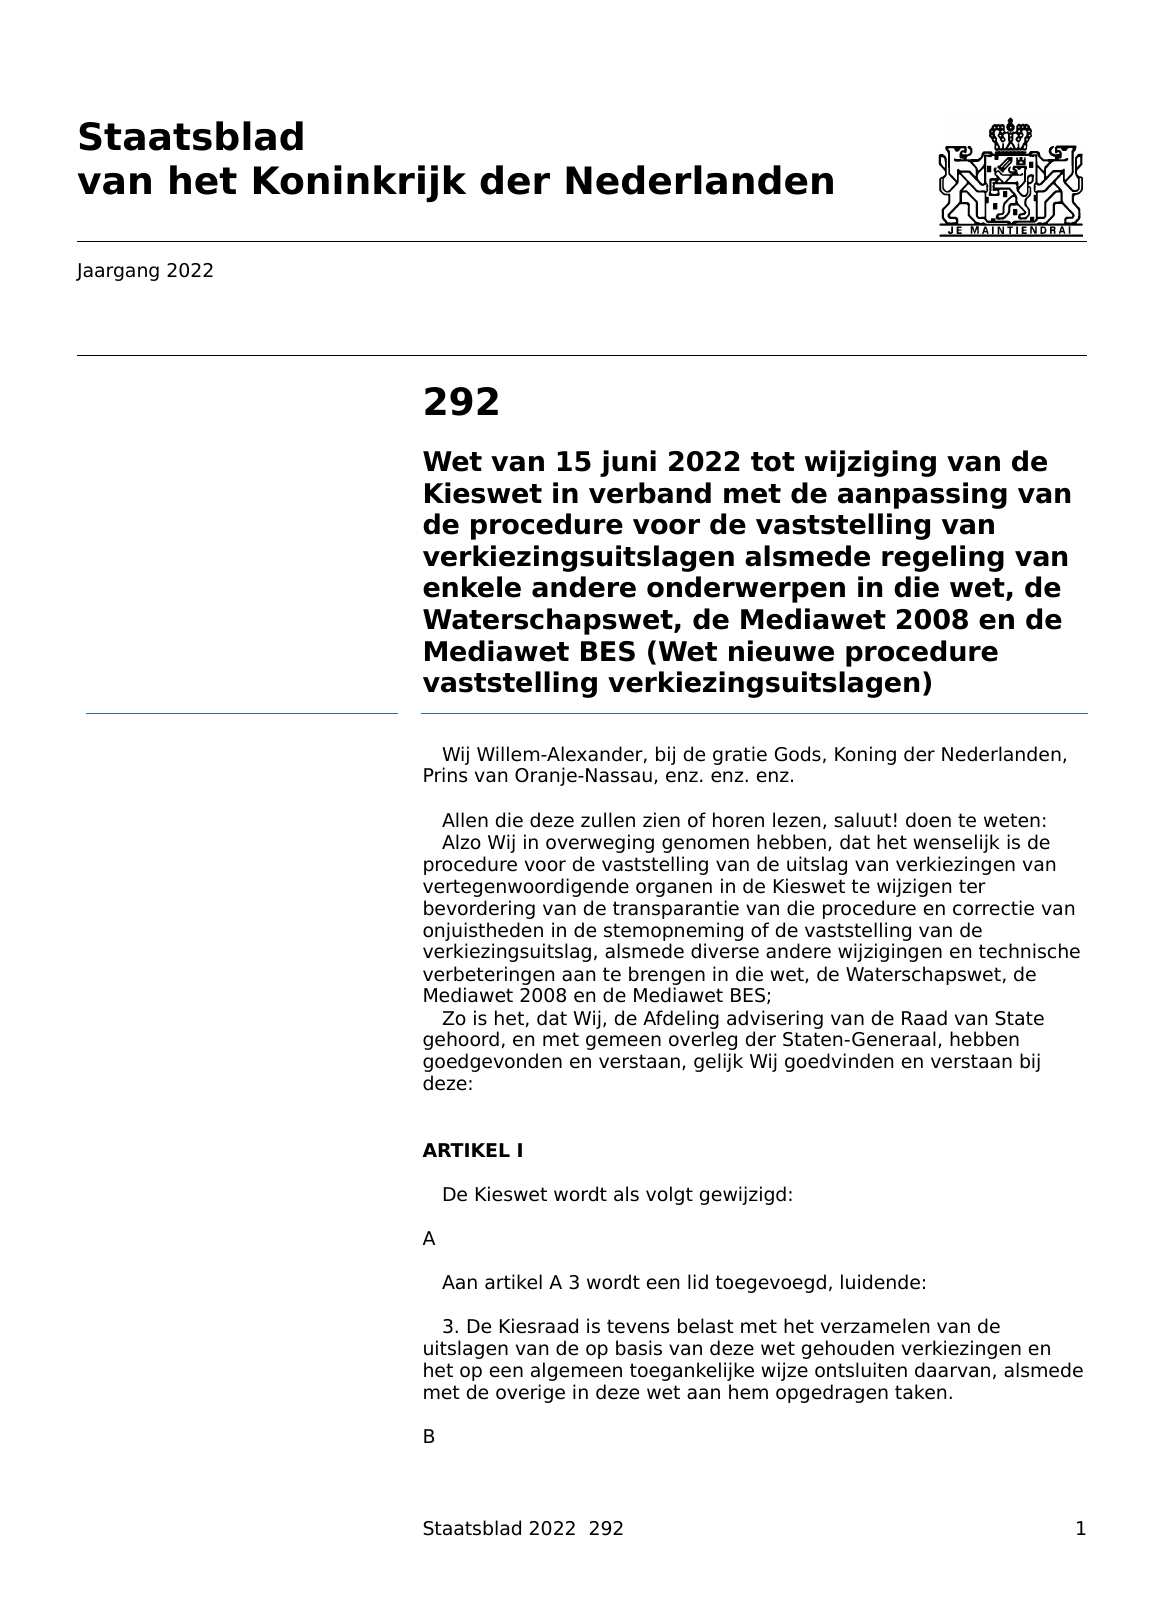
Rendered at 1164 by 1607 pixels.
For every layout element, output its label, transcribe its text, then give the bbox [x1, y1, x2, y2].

text Wet van 15 juni 2022 tot wijziging van de Kieswet in verband met de aanpassing van de procedure voor de vaststelling van verkiezingsuitslagen alsmede regeling van enkele andere onderwerpen in die wet, de Waterschapswet, de Mediawet 2008 en de Mediawet BES (Wet nieuwe procedure vaststelling verkiezingsuitslagen) [422, 447, 1087, 699]
table_cell Jaargang 2022 [77, 242, 1087, 355]
subtitle 292 [422, 381, 1087, 424]
table_header Staatsblad van het Koninkrijk der Nederlanden [77, 100, 886, 241]
text Aan artikel A 3 wordt een lid toegevoegd, luidende: [422, 1272, 1087, 1294]
text Zo is het, dat Wij, de Afdeling advisering van de Raad van State gehoord, en met gemeen overleg der Staten-Generaal, hebben goedgevonden en verstaan, gelijk Wij goedvinden en verstaan bij deze: [422, 1007, 1087, 1095]
text Allen die deze zullen zien of horen lezen, saluut! doen te weten: [422, 809, 1087, 832]
text 3. De Kiesraad is tevens belast met het verzamelen van de uitslagen van de op basis van deze wet gehouden verkiezingen en het op een algemeen toegankelijke wijze ontsluiten daarvan, alsmede met de overige in deze wet aan hem opgedragen taken. [422, 1316, 1087, 1404]
text Alzo Wij in overweging genomen hebben, dat het wenselijk is de procedure voor de vaststelling van de uitslag van verkiezingen van vertegenwoordigende organen in de Kieswet te wijzigen ter bevordering van de transparantie van die procedure en correctie van onjuistheden in de stemopneming of de vaststelling van de verkiezingsuitslag, alsmede diverse andere wijzigingen en technische verbeteringen aan te brengen in die wet, de Waterschapswet, de Mediawet 2008 en de Mediawet BES; [422, 832, 1087, 1007]
text De Kieswet wordt als volgt gewijzigd: [422, 1184, 1087, 1206]
text B [422, 1426, 1087, 1448]
subtitle ARTIKEL I [422, 1140, 1087, 1162]
text A [422, 1228, 1087, 1250]
picture [936, 115, 1087, 240]
text Wij Willem-Alexander, bij de gratie Gods, Koning der Nederlanden, Prins van Oranje-Nassau, enz. enz. enz. [422, 743, 1087, 787]
table_header [886, 100, 1087, 241]
